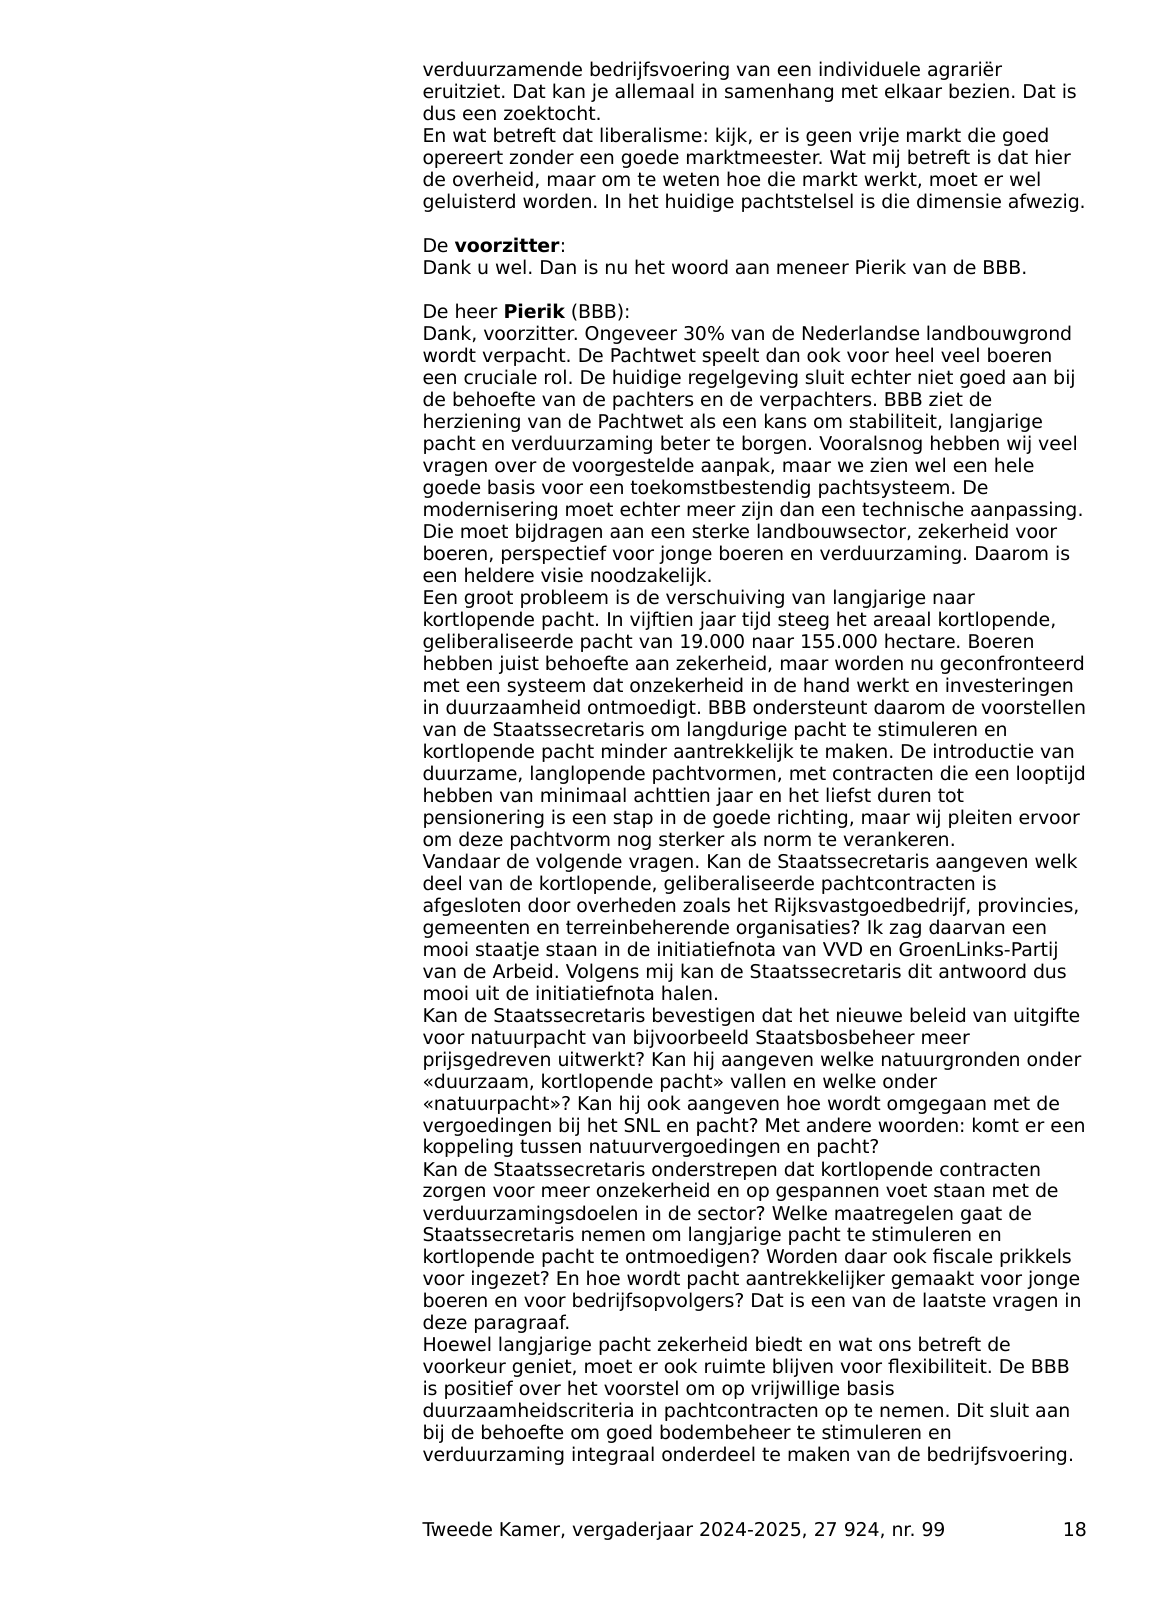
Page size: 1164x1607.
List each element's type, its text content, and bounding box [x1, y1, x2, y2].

text Dank u wel. Dan is nu het woord aan meneer Pierik van de BBB. [422, 257, 1087, 279]
text verduurzamende bedrijfsvoering van een individuele agrariër eruitziet. Dat kan je allemaal in samenhang met elkaar bezien. Dat is dus een zoektocht. [422, 59, 1087, 125]
text De voorzitter: [422, 235, 1087, 257]
text Vandaar de volgende vragen. Kan de Staatssecretaris aangeven welk deel van de kortlopende, geliberaliseerde pachtcontracten is afgesloten door overheden zoals het Rijksvastgoedbedrijf, provincies, gemeenten en terreinbeherende organisaties? Ik zag daarvan een mooi staatje staan in de initiatiefnota van VVD en GroenLinks-Partij van de Arbeid. Volgens mij kan de Staatssecretaris dit antwoord dus mooi uit de initiatiefnota halen. [422, 851, 1087, 1004]
text Een groot probleem is de verschuiving van langjarige naar kortlopende pacht. In vijftien jaar tijd steeg het areaal kortlopende, geliberaliseerde pacht van 19.000 naar 155.000 hectare. Boeren hebben juist behoefte aan zekerheid, maar worden nu geconfronteerd met een systeem dat onzekerheid in de hand werkt en investeringen in duurzaamheid ontmoedigt. BBB ondersteunt daarom de voorstellen van de Staatssecretaris om langdurige pacht te stimuleren en kortlopende pacht minder aantrekkelijk te maken. De introductie van duurzame, langlopende pachtvormen, met contracten die een looptijd hebben van minimaal achttien jaar en het liefst duren tot pensionering is een stap in de goede richting, maar wij pleiten ervoor om deze pachtvorm nog sterker als norm te verankeren. [422, 587, 1087, 851]
text En wat betreft dat liberalisme: kijk, er is geen vrije markt die goed opereert zonder een goede marktmeester. Wat mij betreft is dat hier de overheid, maar om te weten hoe die markt werkt, moet er wel geluisterd worden. In het huidige pachtstelsel is die dimensie afwezig. [422, 125, 1087, 213]
text Dank, voorzitter. Ongeveer 30% van de Nederlandse landbouwgrond wordt verpacht. De Pachtwet speelt dan ook voor heel veel boeren een cruciale rol. De huidige regelgeving sluit echter niet goed aan bij de behoefte van de pachters en de verpachters. BBB ziet de herziening van de Pachtwet als een kans om stabiliteit, langjarige pacht en verduurzaming beter te borgen. Vooralsnog hebben wij veel vragen over de voorgestelde aanpak, maar we zien wel een hele goede basis voor een toekomstbestendig pachtsysteem. De modernisering moet echter meer zijn dan een technische aanpassing. Die moet bijdragen aan een sterke landbouwsector, zekerheid voor boeren, perspectief voor jonge boeren en verduurzaming. Daarom is een heldere visie noodzakelijk. [422, 323, 1087, 587]
text De heer Pierik (BBB): [422, 301, 1087, 323]
text Kan de Staatssecretaris bevestigen dat het nieuwe beleid van uitgifte voor natuurpacht van bijvoorbeeld Staatsbosbeheer meer prijsgedreven uitwerkt? Kan hij aangeven welke natuurgronden onder «duurzaam, kortlopende pacht» vallen en welke onder «natuurpacht»? Kan hij ook aangeven hoe wordt omgegaan met de vergoedingen bij het SNL en pacht? Met andere woorden: komt er een koppeling tussen natuurvergoedingen en pacht? [422, 1004, 1087, 1158]
text Hoewel langjarige pacht zekerheid biedt en wat ons betreft de voorkeur geniet, moet er ook ruimte blijven voor flexibiliteit. De BBB is positief over het voorstel om op vrijwillige basis duurzaamheidscriteria in pachtcontracten op te nemen. Dit sluit aan bij de behoefte om goed bodembeheer te stimuleren en verduurzaming integraal onderdeel te maken van de bedrijfsvoering. [422, 1334, 1087, 1466]
text Kan de Staatssecretaris onderstrepen dat kortlopende contracten zorgen voor meer onzekerheid en op gespannen voet staan met de verduurzamingsdoelen in de sector? Welke maatregelen gaat de Staatssecretaris nemen om langjarige pacht te stimuleren en kortlopende pacht te ontmoedigen? Worden daar ook fiscale prikkels voor ingezet? En hoe wordt pacht aantrekkelijker gemaakt voor jonge boeren en voor bedrijfsopvolgers? Dat is een van de laatste vragen in deze paragraaf. [422, 1158, 1087, 1334]
